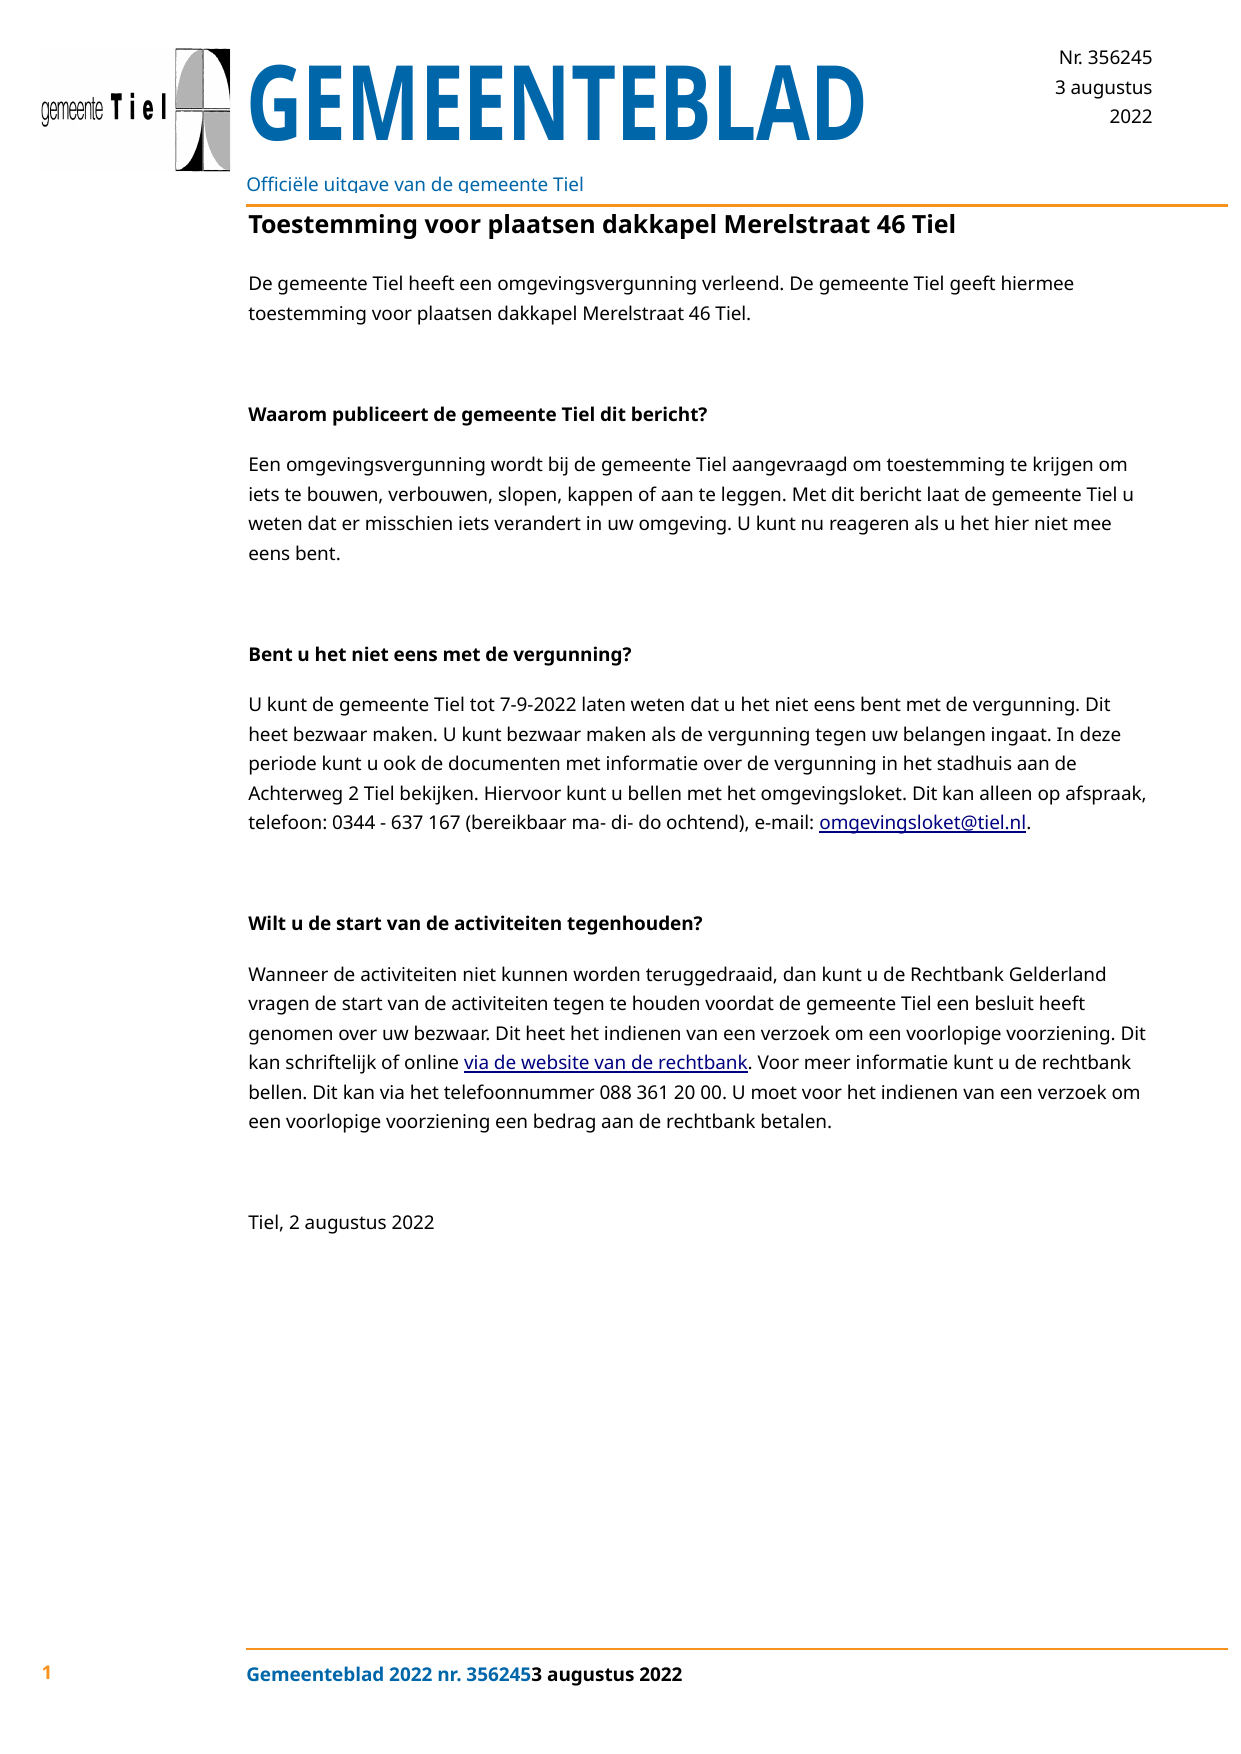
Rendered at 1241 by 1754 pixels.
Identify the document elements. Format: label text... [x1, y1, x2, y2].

text Wanneer de activiteiten niet kunnen worden teruggedraaid, dan kunt u de Rechtbank Gelderland vragen de start van de activiteiten tegen te houden voordat de gemeente Tiel een besluit heeft genomen over uw bezwaar. Dit heet het indienen van een verzoek om een voorlopige voorziening. Dit kan schriftelijk of online via de website van de rechtbank. Voor meer informatie kunt u de rechtbank bellen. Dit kan via het telefoonnummer 088 361 20 00. U moet voor het indienen van een verzoek om een voorlopige voorziening een bedrag aan de rechtbank betalen. [248, 961, 1152, 1134]
text Een omgevingsvergunning wordt bij de gemeente Tiel aangevraagd om toestemming te krijgen om iets te bouwen, verbouwen, slopen, kappen of aan te leggen. Met dit bericht laat de gemeente Tiel u weten dat er misschien iets verandert in uw omgeving. U kunt nu reageren als u het hier niet mee eens bent. [248, 451, 1152, 566]
text Wilt u de start van de activiteiten tegenhouden? [248, 910, 1152, 936]
picture [41, 47, 231, 172]
text De gemeente Tiel heeft een omgevingsvergunning verleend. De gemeente Tiel geeft hiermee toestemming voor plaatsen dakkapel Merelstraat 46 Tiel. [248, 270, 1152, 326]
text Toestemming voor plaatsen dakkapel Merelstraat 46 Tiel [248, 207, 1152, 241]
text Bent u het niet eens met de vergunning? [248, 641, 1152, 666]
text Tiel, 2 augustus 2022 [248, 1209, 1152, 1235]
text Waarom publiceert de gemeente Tiel dit bericht? [248, 401, 1152, 426]
text U kunt de gemeente Tiel tot 7-9-2022 laten weten dat u het niet eens bent met de vergunning. Dit heet bezwaar maken. U kunt bezwaar maken als de vergunning tegen uw belangen ingaat. In deze periode kunt u ook de documenten met informatie over de vergunning in het stadhuis aan de Achterweg 2 Tiel bekijken. Hiervoor kunt u bellen met het omgevingsloket. Dit kan alleen op afspraak, telefoon: 0344 - 637 167 (bereikbaar ma- di- do ochtend), e-mail: omgevingsloket@tiel.nl. [248, 691, 1152, 835]
